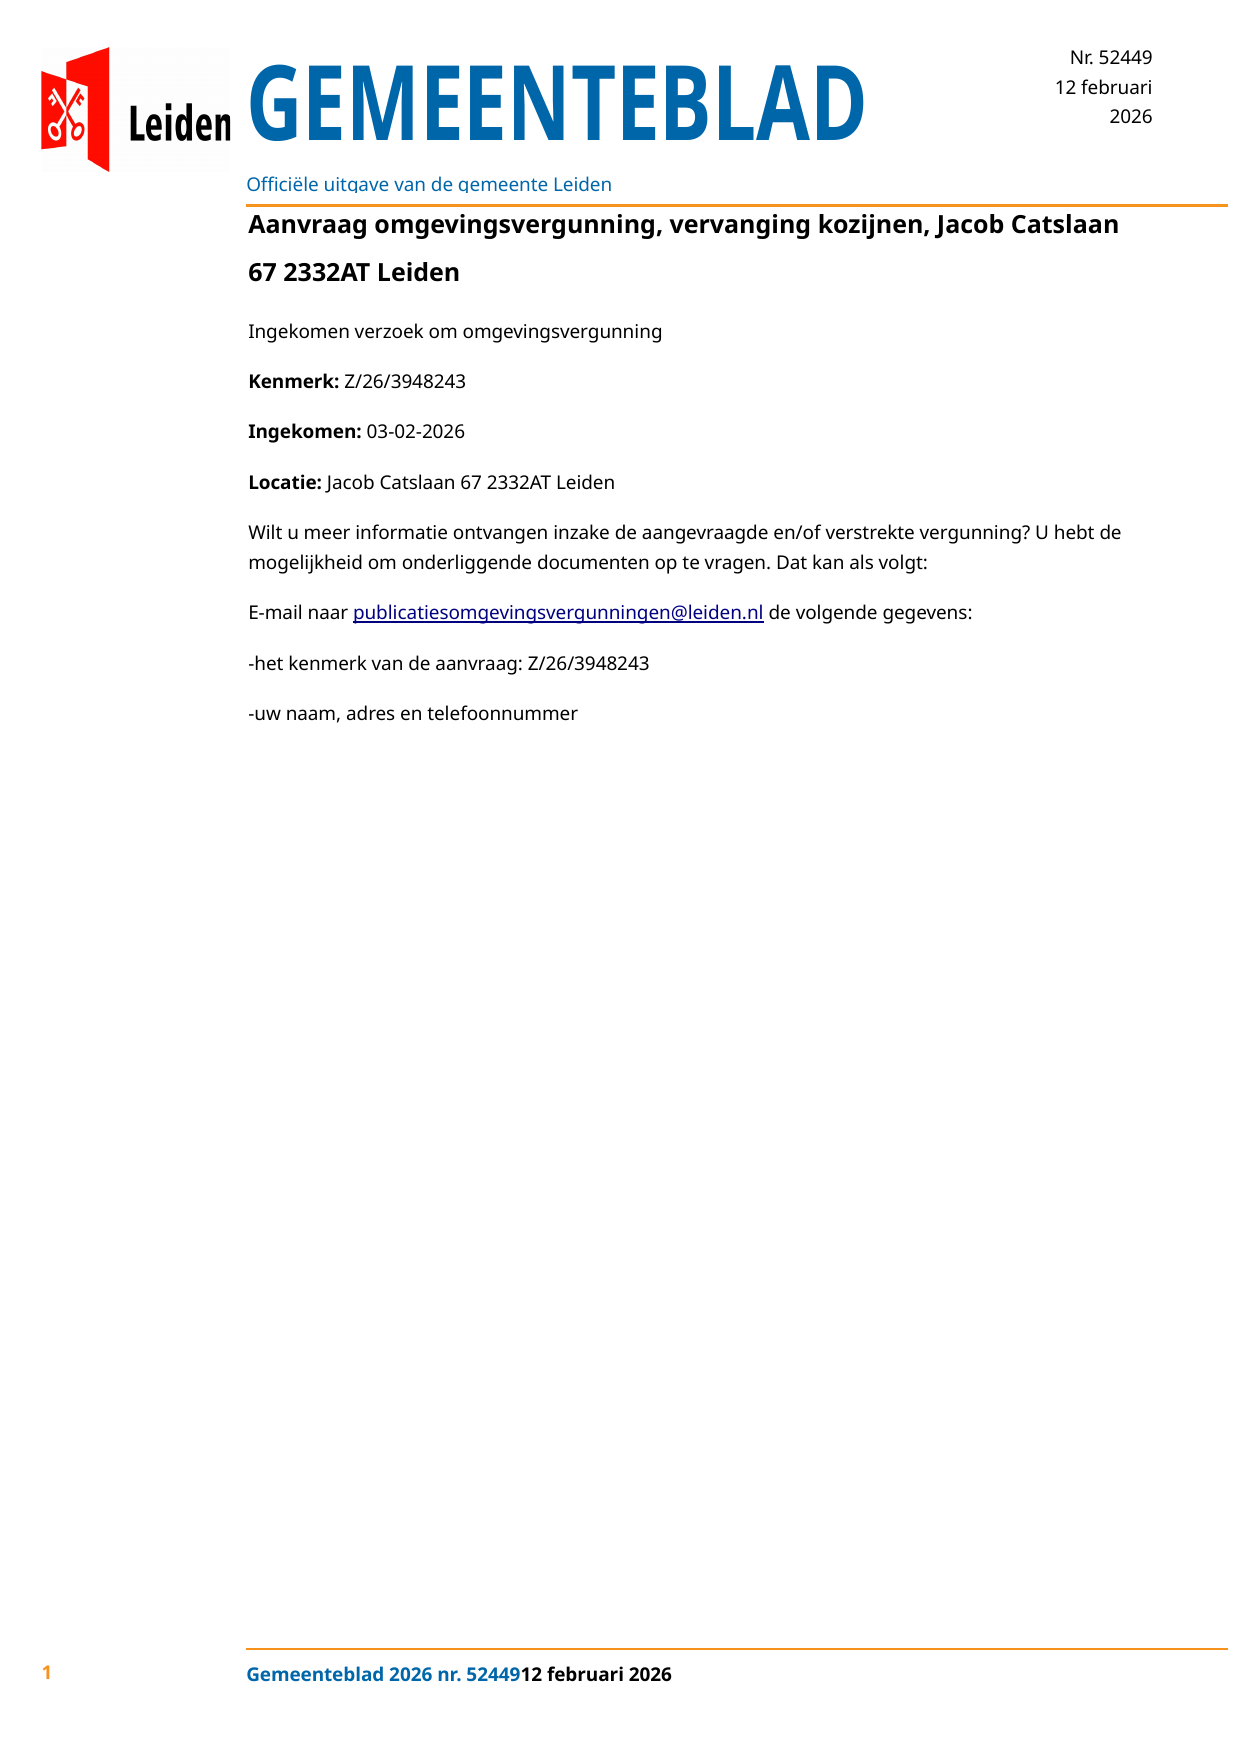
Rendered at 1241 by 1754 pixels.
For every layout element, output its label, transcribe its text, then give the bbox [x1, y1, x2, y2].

text Locatie: Jacob Catslaan 67 2332AT Leiden [248, 469, 1152, 495]
text Aanvraag omgevingsvergunning, vervanging kozijnen, Jacob Catslaan 67 2332AT Leiden [248, 207, 1152, 288]
text Ingekomen: 03-02-2026 [248, 419, 1152, 444]
text Wilt u meer informatie ontvangen inzake de aangevraagde en/of verstrekte vergunning? U hebt de mogelijkheid om onderliggende documenten op te vragen. Dat kan als volgt: [248, 519, 1152, 575]
text -uw naam, adres en telefoonnummer [248, 700, 1152, 726]
text Ingekomen verzoek om omgevingsvergunning [248, 318, 1152, 344]
picture [41, 47, 231, 172]
text Kenmerk: Z/26/3948243 [248, 368, 1152, 394]
text -het kenmerk van de aanvraag: Z/26/3948243 [248, 650, 1152, 676]
text E-mail naar publicatiesomgevingsvergunningen@leiden.nl de volgende gegevens: [248, 599, 1152, 625]
